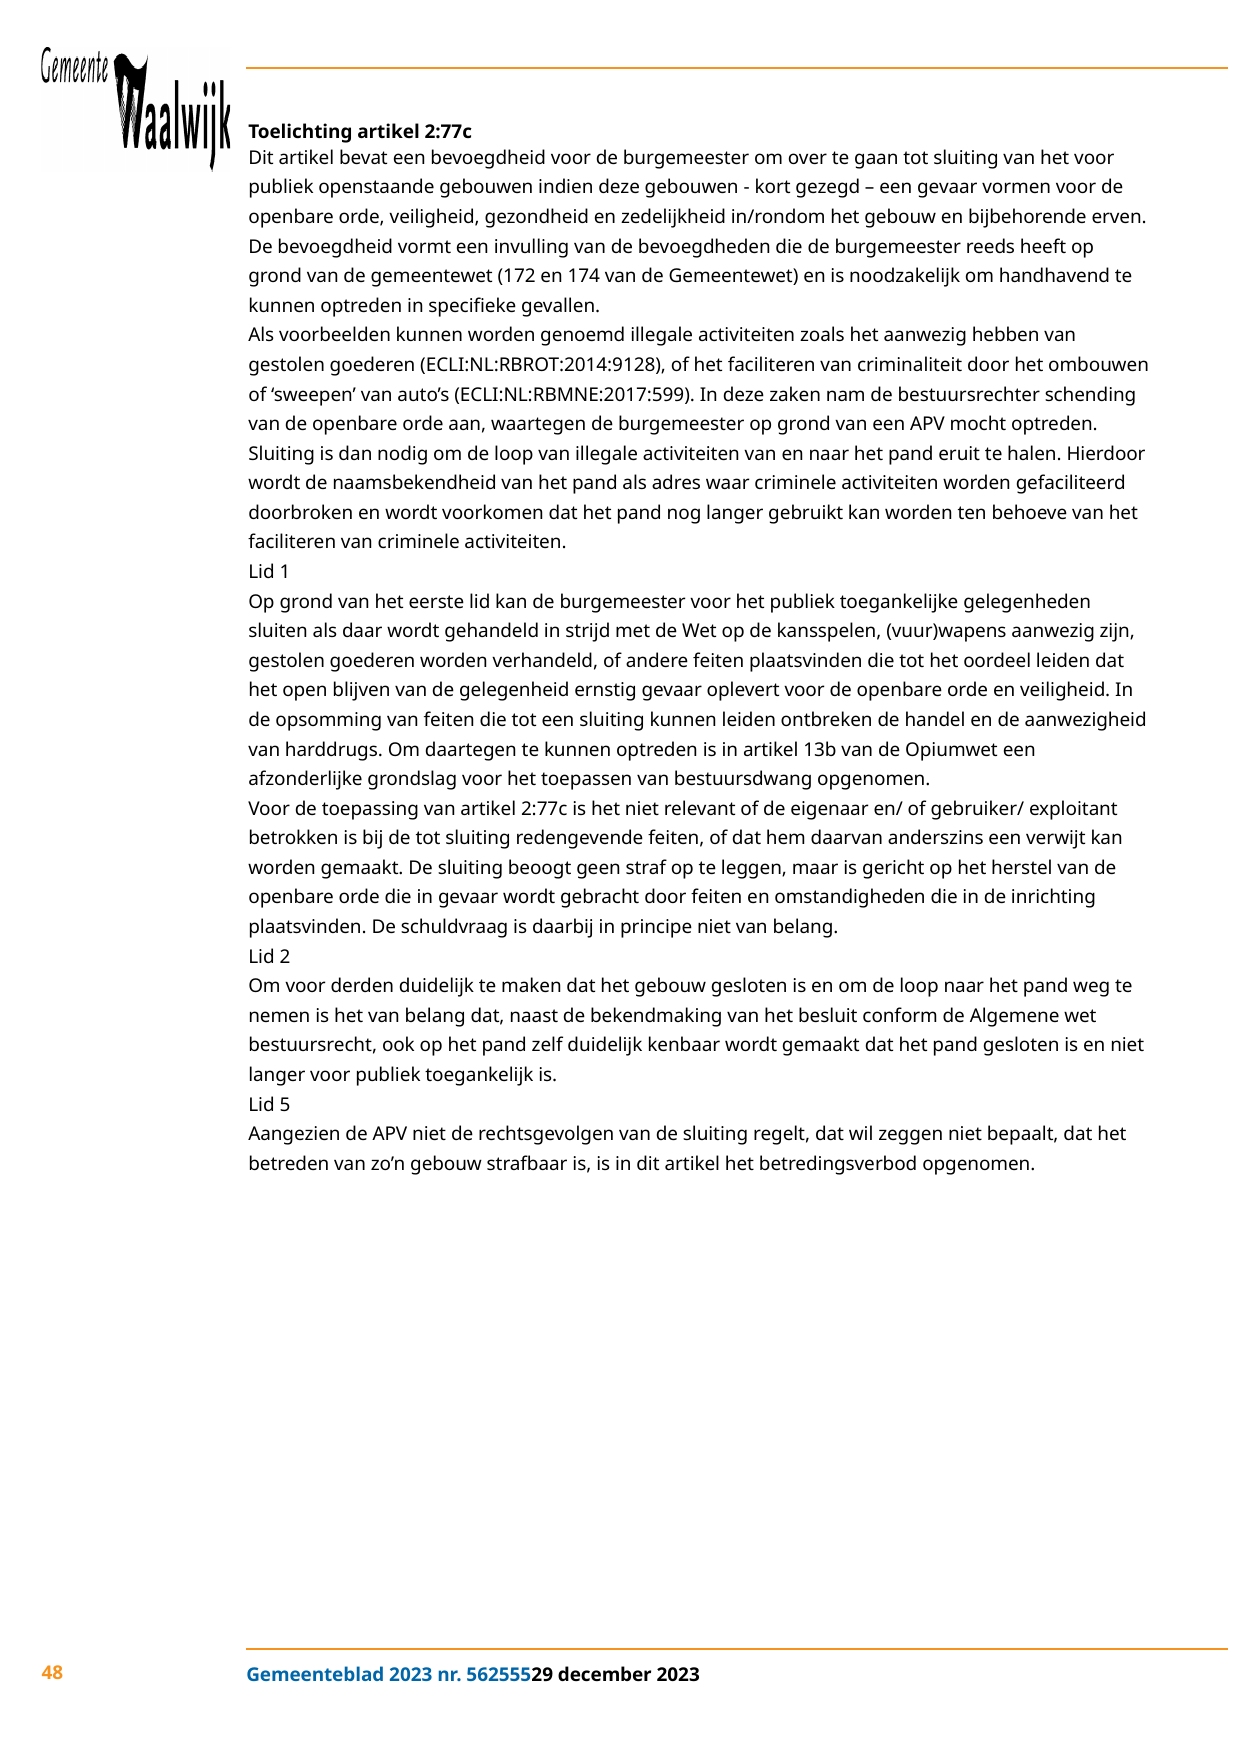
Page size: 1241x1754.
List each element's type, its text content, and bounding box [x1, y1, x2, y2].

text Toelichting artikel 2:77c [248, 116, 1152, 144]
text De bevoegdheid vormt een invulling van de bevoegdheden die de burgemeester reeds heeft op grond van de gemeentewet (172 en 174 van de Gemeentewet) en is noodzakelijk om handhavend te kunnen optreden in specifieke gevallen. [248, 233, 1152, 318]
text Op grond van het eerste lid kan de burgemeester voor het publiek toegankelijke gelegenheden sluiten als daar wordt gehandeld in strijd met de Wet op de kansspelen, (vuur)wapens aanwezig zijn, gestolen goederen worden verhandeld, of andere feiten plaatsvinden die tot het oordeel leiden dat het open blijven van de gelegenheid ernstig gevaar oplevert voor de openbare orde en veiligheid. In de opsomming van feiten die tot een sluiting kunnen leiden ontbreken de handel en de aanwezigheid van harddrugs. Om daartegen te kunnen optreden is in artikel 13b van de Opiumwet een afzonderlijke grondslag voor het toepassen van bestuursdwang opgenomen. [248, 588, 1152, 791]
text Lid 5 [248, 1091, 1152, 1117]
picture [41, 47, 231, 172]
text Lid 1 [248, 558, 1152, 584]
text Dit artikel bevat een bevoegdheid voor de burgemeester om over te gaan tot sluiting van het voor publiek openstaande gebouwen indien deze gebouwen - kort gezegd – een gevaar vormen voor de openbare orde, veiligheid, gezondheid en zedelijkheid in/rondom het gebouw en bijbehorende erven. [248, 144, 1152, 229]
text Voor de toepassing van artikel 2:77c is het niet relevant of de eigenaar en/ of gebruiker/ exploitant betrokken is bij de tot sluiting redengevende feiten, of dat hem daarvan anderszins een verwijt kan worden gemaakt. De sluiting beoogt geen straf op te leggen, maar is gericht op het herstel van de openbare orde die in gevaar wordt gebracht door feiten en omstandigheden die in de inrichting plaatsvinden. De schuldvraag is daarbij in principe niet van belang. [248, 795, 1152, 939]
text Om voor derden duidelijk te maken dat het gebouw gesloten is en om de loop naar het pand weg te nemen is het van belang dat, naast de bekendmaking van het besluit conform de Algemene wet bestuursrecht, ook op het pand zelf duidelijk kenbaar wordt gemaakt dat het pand gesloten is en niet langer voor publiek toegankelijk is. [248, 972, 1152, 1087]
text Aangezien de APV niet de rechtsgevolgen van de sluiting regelt, dat wil zeggen niet bepaalt, dat het betreden van zo’n gebouw strafbaar is, is in dit artikel het betredingsverbod opgenomen. [248, 1120, 1152, 1176]
text Als voorbeelden kunnen worden genoemd illegale activiteiten zoals het aanwezig hebben van gestolen goederen (ECLI:NL:RBROT:2014:9128), of het faciliteren van criminaliteit door het ombouwen of ‘sweepen’ van auto’s (ECLI:NL:RBMNE:2017:599). In deze zaken nam de bestuursrechter schending van de openbare orde aan, waartegen de burgemeester op grond van een APV mocht optreden. Sluiting is dan nodig om de loop van illegale activiteiten van en naar het pand eruit te halen. Hierdoor wordt de naamsbekendheid van het pand als adres waar criminele activiteiten worden gefaciliteerd doorbroken en wordt voorkomen dat het pand nog langer gebruikt kan worden ten behoeve van het faciliteren van criminele activiteiten. [248, 322, 1152, 554]
text Lid 2 [248, 943, 1152, 969]
